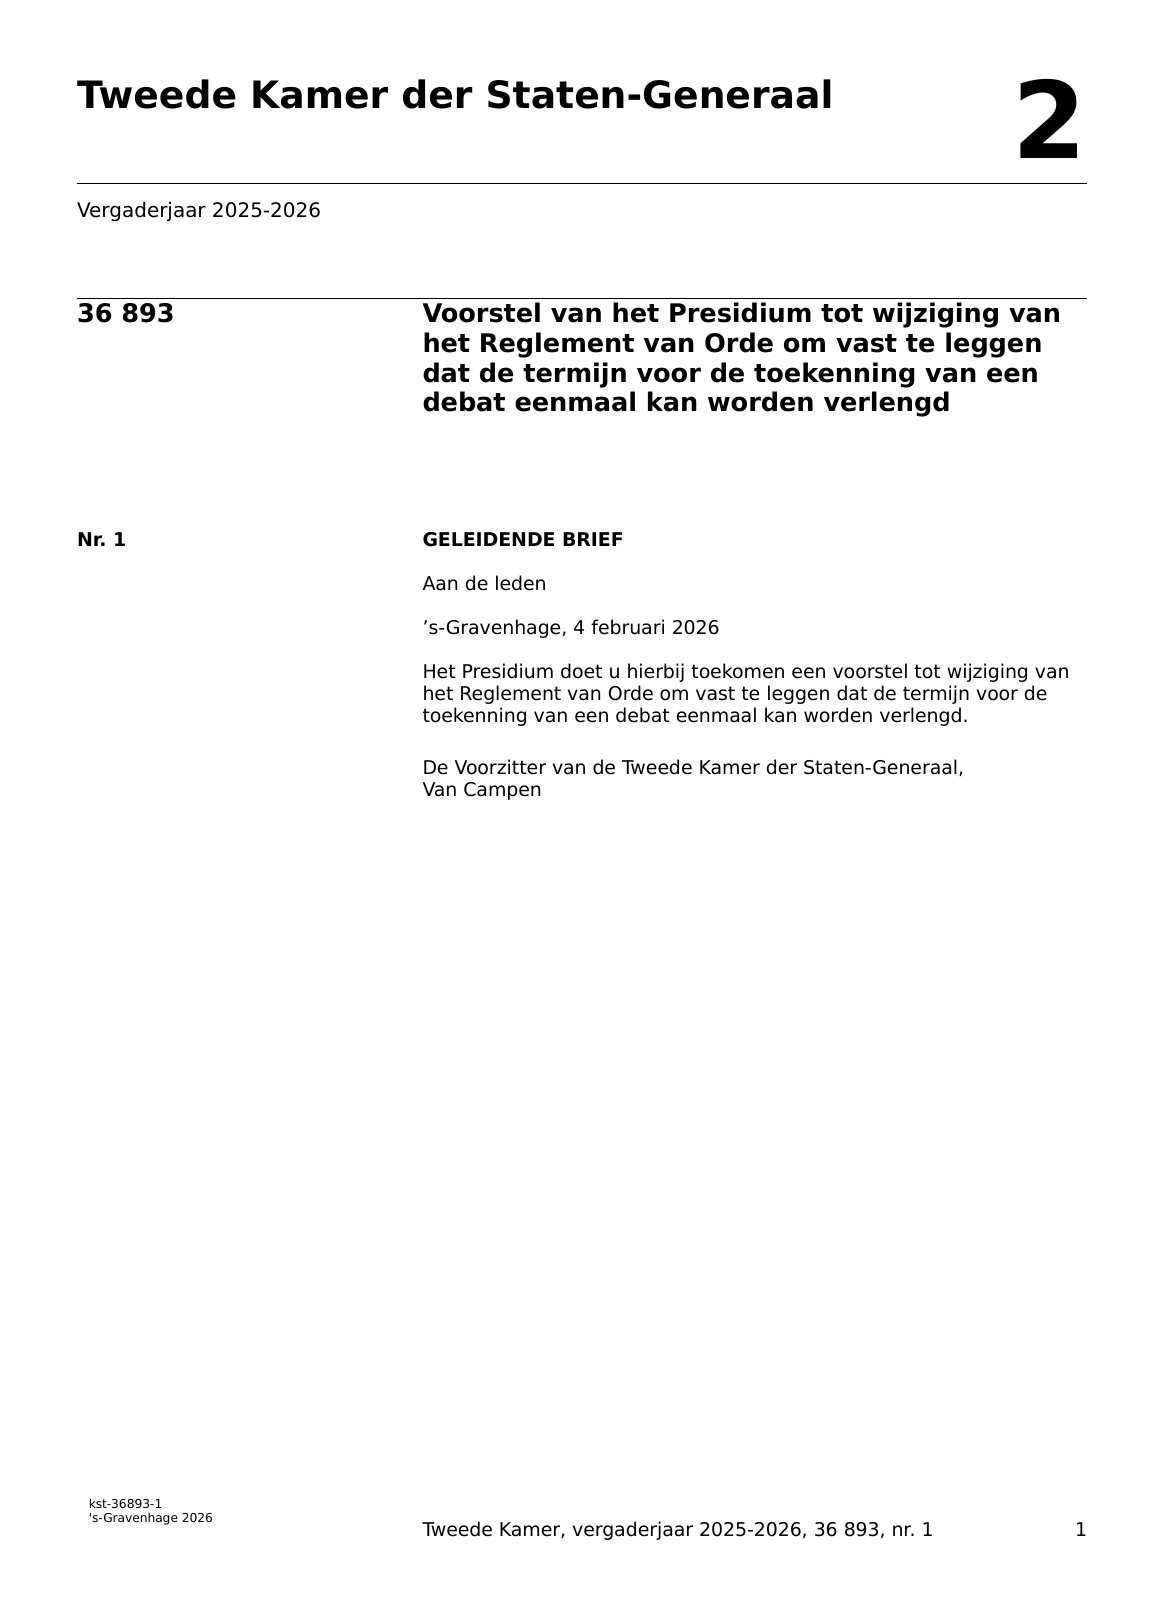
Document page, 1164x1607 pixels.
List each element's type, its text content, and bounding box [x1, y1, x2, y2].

subtitle 36 893 Voorstel van het Presidium tot wijziging van het Reglement van Orde om vast te leggen dat de termijn voor de toekenning van een debat eenmaal kan worden verlengd [77, 299, 1087, 418]
table_header 2 [886, 59, 1087, 183]
text 's-Gravenhage 2026 [88, 1511, 323, 1525]
subtitle Nr. 1 GELEIDENDE BRIEF [77, 529, 1087, 551]
text Aan de leden [422, 573, 1087, 595]
text ’s-Gravenhage, 4 februari 2026 [422, 617, 1087, 639]
text De Voorzitter van de Tweede Kamer der Staten-Generaal, Van Campen [422, 757, 1087, 801]
text kst-36893-1 [88, 1497, 323, 1511]
table_cell Vergaderjaar 2025-2026 [77, 184, 1087, 298]
text Het Presidium doet u hierbij toekomen een voorstel tot wijziging van het Reglement van Orde om vast te leggen dat de termijn voor de toekenning van een debat eenmaal kan worden verlengd. [422, 661, 1087, 727]
table_header Tweede Kamer der Staten-Generaal [77, 59, 886, 183]
